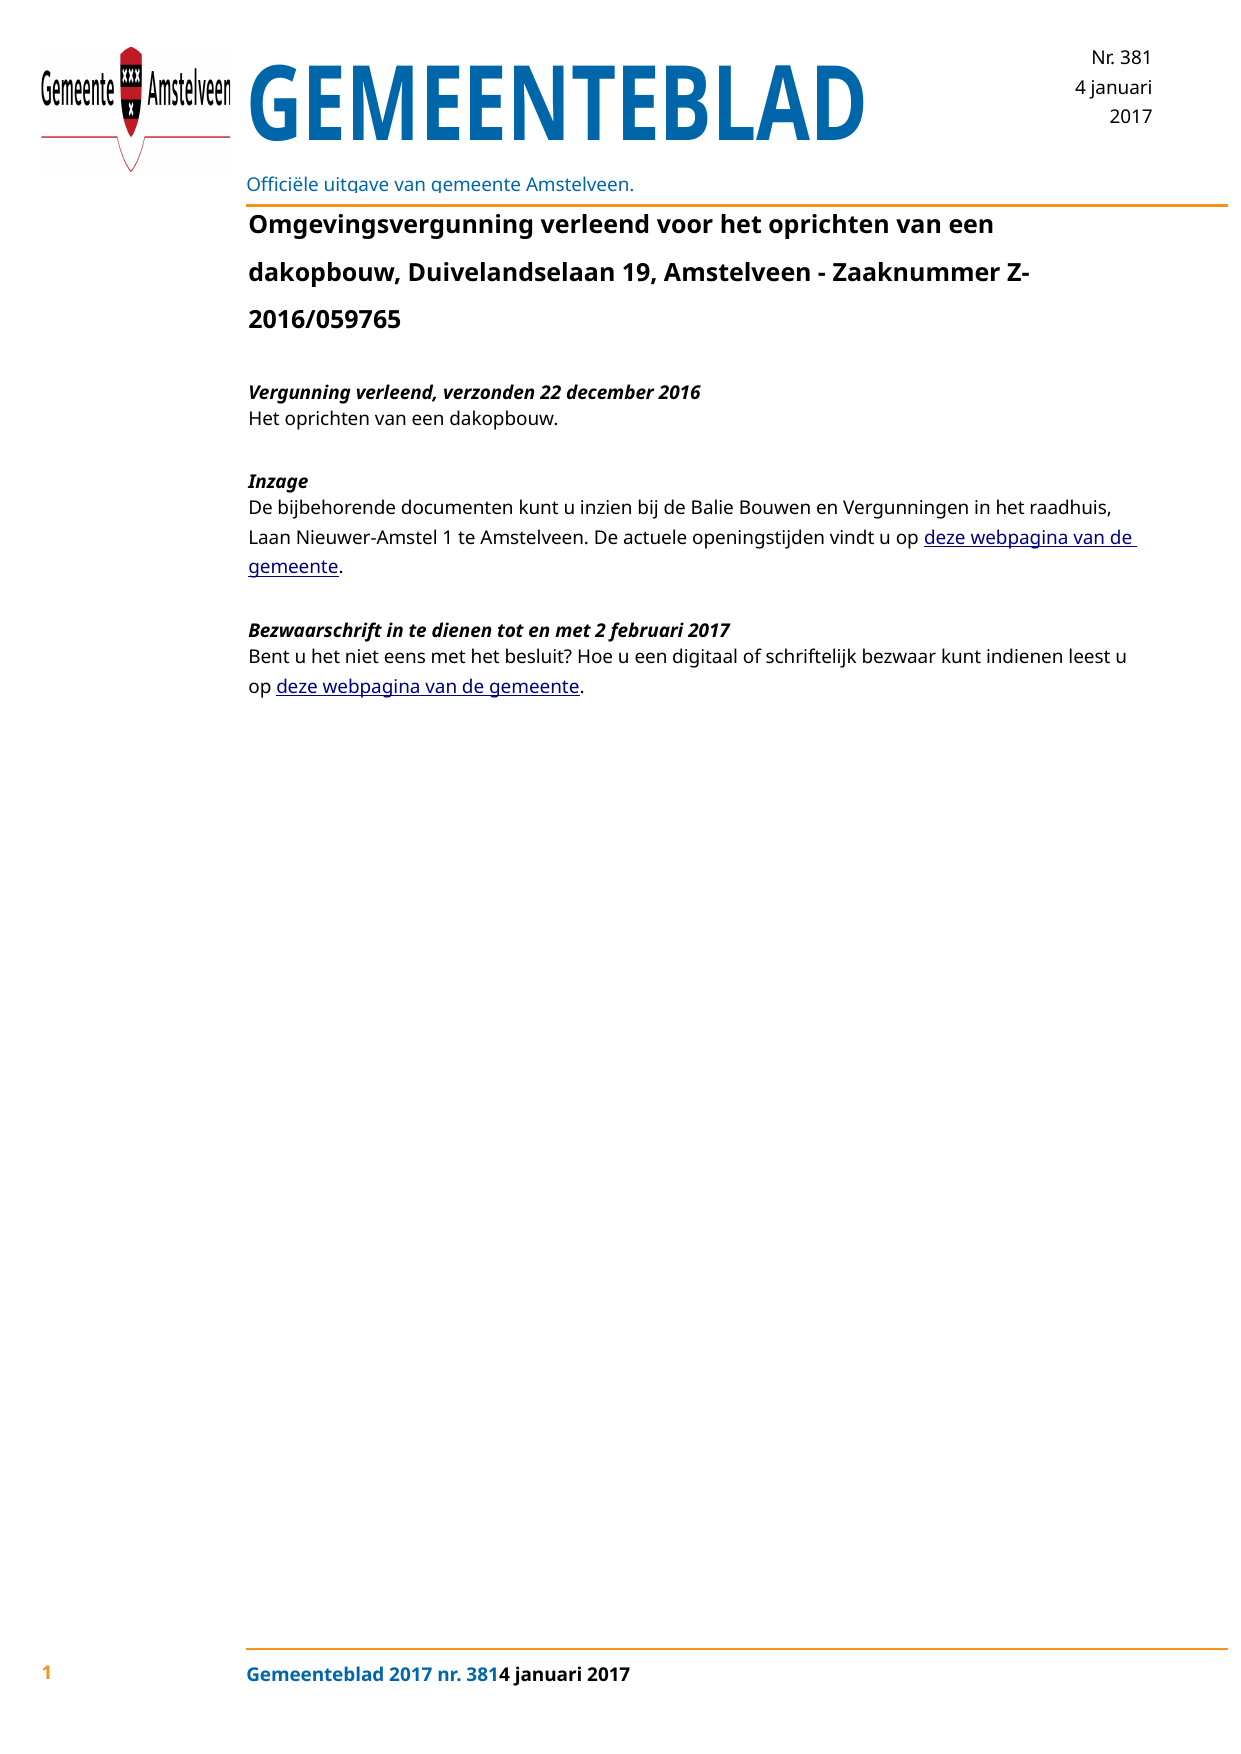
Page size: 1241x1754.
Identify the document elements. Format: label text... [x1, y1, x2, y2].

text Inzage [248, 469, 1152, 494]
text Het oprichten van een dakopbouw. [248, 405, 1152, 431]
text Bent u het niet eens met het besluit? Hoe u een digitaal of schriftelijk bezwaar kunt indienen leest u op deze webpagina van de gemeente. [248, 643, 1152, 699]
text Bezwaarschrift in te dienen tot en met 2 februari 2017 [248, 618, 1152, 643]
text Vergunning verleend, verzonden 22 december 2016 [248, 379, 1152, 405]
picture [41, 47, 231, 172]
text De bijbehorende documenten kunt u inzien bij de Balie Bouwen en Vergunningen in het raadhuis, Laan Nieuwer-Amstel 1 te Amstelveen. De actuele openingstijden vindt u op deze webpagina van de gemeente. [248, 494, 1152, 579]
text Omgevingsvergunning verleend voor het oprichten van een dakopbouw, Duivelandselaan 19, Amstelveen - Zaaknummer Z-2016/059765 [248, 207, 1152, 336]
